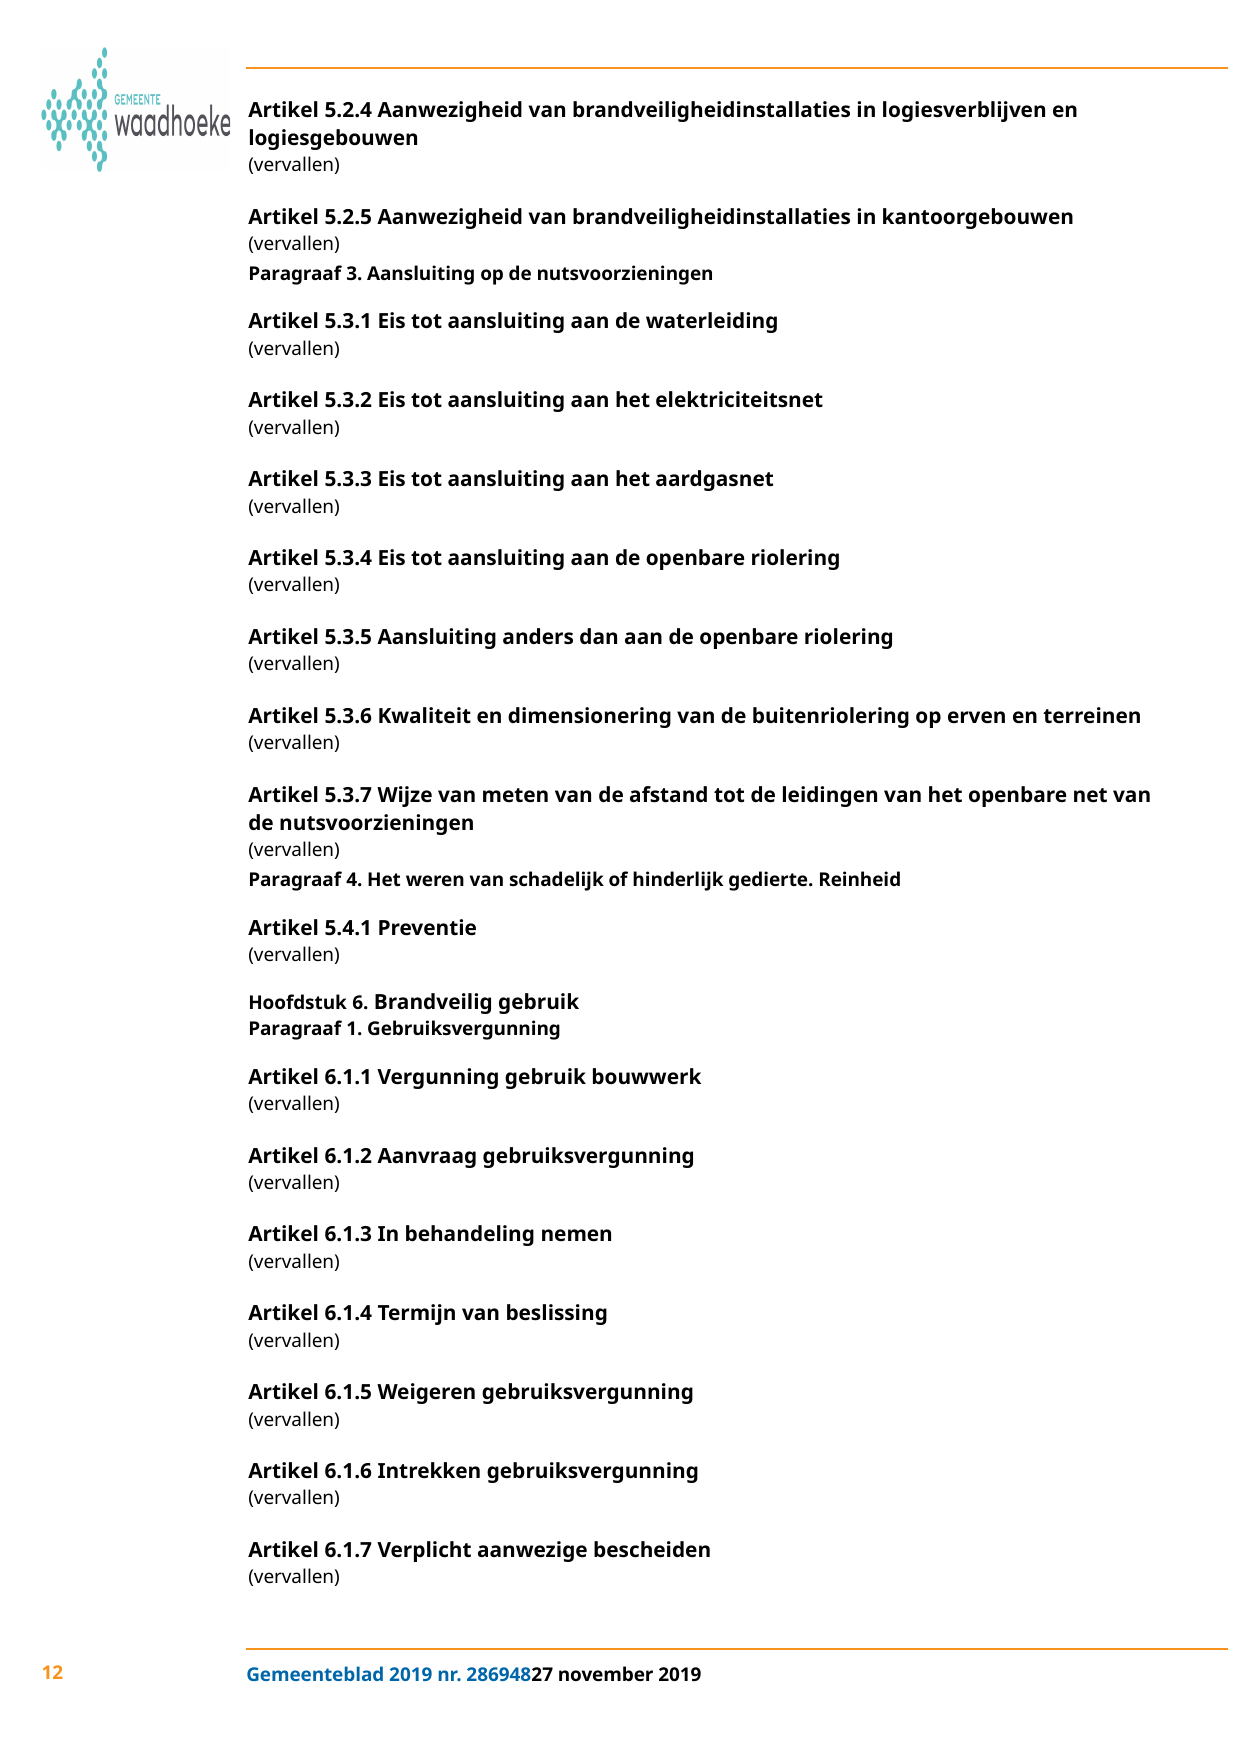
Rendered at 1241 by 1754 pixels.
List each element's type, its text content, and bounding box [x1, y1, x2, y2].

text (vervallen) [248, 651, 1152, 676]
text (vervallen) [248, 1327, 1152, 1353]
text Artikel 5.3.7 Wijze van meten van de afstand tot de leidingen van het openbare net van de nutsvoorzieningen [248, 780, 1152, 837]
text Artikel 6.1.7 Verplicht aanwezige bescheiden [248, 1535, 1152, 1563]
text Artikel 6.1.6 Intrekken gebruiksvergunning [248, 1456, 1152, 1484]
text Artikel 6.1.2 Aanvraag gebruiksvergunning [248, 1141, 1152, 1169]
text Artikel 6.1.3 In behandeling nemen [248, 1219, 1152, 1248]
text (vervallen) [248, 152, 1152, 177]
text Paragraaf 4. Het weren van schadelijk of hinderlijk gedierte. Reinheid [248, 866, 1152, 892]
text (vervallen) [248, 572, 1152, 597]
text Artikel 5.3.4 Eis tot aansluiting aan de openbare riolering [248, 543, 1152, 572]
text Artikel 6.1.4 Termijn van beslissing [248, 1298, 1152, 1327]
text (vervallen) [248, 1169, 1152, 1195]
text (vervallen) [248, 1090, 1152, 1116]
text Artikel 6.1.1 Vergunning gebruik bouwwerk [248, 1062, 1152, 1090]
text Artikel 5.3.1 Eis tot aansluiting aan de waterleiding [248, 307, 1152, 335]
text (vervallen) [248, 414, 1152, 440]
text (vervallen) [248, 1248, 1152, 1274]
picture [41, 47, 231, 172]
text Artikel 5.2.4 Aanwezigheid van brandveiligheidinstallaties in logiesverblijven en logiesgebouwen [248, 95, 1152, 152]
text Artikel 5.4.1 Preventie [248, 913, 1152, 941]
text Artikel 5.3.2 Eis tot aansluiting aan het elektriciteitsnet [248, 386, 1152, 414]
text Artikel 6.1.5 Weigeren gebruiksvergunning [248, 1377, 1152, 1406]
text (vervallen) [248, 1484, 1152, 1510]
text Artikel 5.3.3 Eis tot aansluiting aan het aardgasnet [248, 464, 1152, 493]
text (vervallen) [248, 1406, 1152, 1431]
text (vervallen) [248, 335, 1152, 361]
text Paragraaf 1. Gebruiksvergunning [248, 1015, 1152, 1041]
text Paragraaf 3. Aansluiting op de nutsvoorzieningen [248, 260, 1152, 286]
text (vervallen) [248, 493, 1152, 518]
text Artikel 5.2.5 Aanwezigheid van brandveiligheidinstallaties in kantoorgebouwen [248, 202, 1152, 231]
text Artikel 5.3.6 Kwaliteit en dimensionering van de buitenriolering op erven en terreinen [248, 701, 1152, 729]
text (vervallen) [248, 837, 1152, 862]
text Artikel 5.3.5 Aansluiting anders dan aan de openbare riolering [248, 622, 1152, 651]
text (vervallen) [248, 729, 1152, 755]
text (vervallen) [248, 941, 1152, 967]
text Hoofdstuk 6. Brandveilig gebruik [248, 987, 1152, 1015]
text (vervallen) [248, 1563, 1152, 1589]
text (vervallen) [248, 231, 1152, 256]
